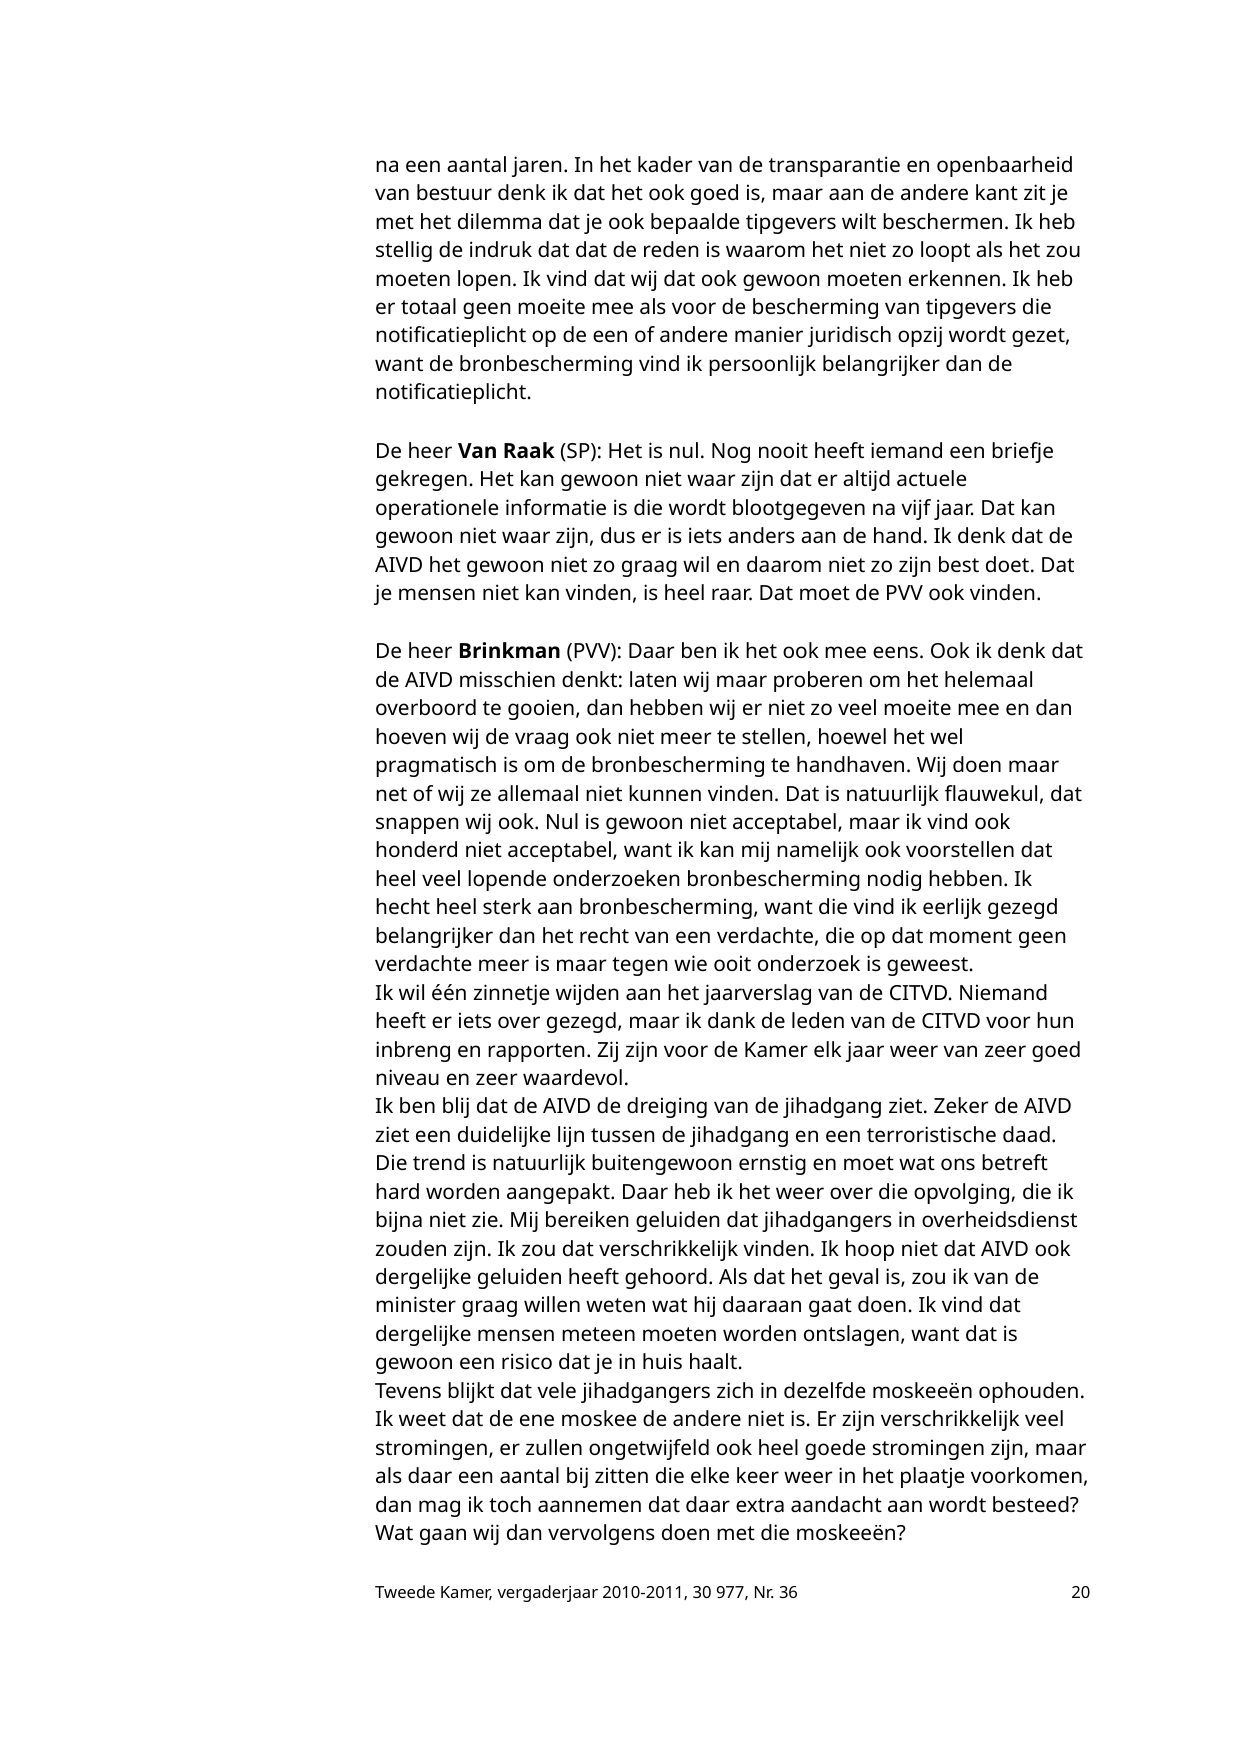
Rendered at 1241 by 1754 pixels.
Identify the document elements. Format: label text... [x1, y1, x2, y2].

text De heer Brinkman (PVV): Daar ben ik het ook mee eens. Ook ik denk dat de AIVD misschien denkt: laten wij maar proberen om het helemaal overboord te gooien, dan hebben wij er niet zo veel moeite mee en dan hoeven wij de vraag ook niet meer te stellen, hoewel het wel pragmatisch is om de bronbescherming te handhaven. Wij doen maar net of wij ze allemaal niet kunnen vinden. Dat is natuurlijk flauwekul, dat snappen wij ook. Nul is gewoon niet acceptabel, maar ik vind ook honderd niet acceptabel, want ik kan mij namelijk ook voorstellen dat heel veel lopende onderzoeken bronbescherming nodig hebben. Ik hecht heel sterk aan bronbescherming, want die vind ik eerlijk gezegd belangrijker dan het recht van een verdachte, die op dat moment geen verdachte meer is maar tegen wie ooit onderzoek is geweest. [375, 637, 1090, 978]
text Ik ben blij dat de AIVD de dreiging van de jihadgang ziet. Zeker de AIVD ziet een duidelijke lijn tussen de jihadgang en een terroristische daad. Die trend is natuurlijk buitengewoon ernstig en moet wat ons betreft hard worden aangepakt. Daar heb ik het weer over die opvolging, die ik bijna niet zie. Mij bereiken geluiden dat jihadgangers in overheidsdienst zouden zijn. Ik zou dat verschrikkelijk vinden. Ik hoop niet dat AIVD ook dergelijke geluiden heeft gehoord. Als dat het geval is, zou ik van de minister graag willen weten wat hij daaraan gaat doen. Ik vind dat dergelijke mensen meteen moeten worden ontslagen, want dat is gewoon een risico dat je in huis haalt. [375, 1092, 1090, 1376]
text Ik wil één zinnetje wijden aan het jaarverslag van de CITVD. Niemand heeft er iets over gezegd, maar ik dank de leden van de CITVD voor hun inbreng en rapporten. Zij zijn voor de Kamer elk jaar weer van zeer goed niveau en zeer waardevol. [375, 978, 1090, 1092]
text na een aantal jaren. In het kader van de transparantie en openbaarheid van bestuur denk ik dat het ook goed is, maar aan de andere kant zit je met het dilemma dat je ook bepaalde tipgevers wilt beschermen. Ik heb stellig de indruk dat dat de reden is waarom het niet zo loopt als het zou moeten lopen. Ik vind dat wij dat ook gewoon moeten erkennen. Ik heb er totaal geen moeite mee als voor de bescherming van tipgevers die notificatieplicht op de een of andere manier juridisch opzij wordt gezet, want de bronbescherming vind ik persoonlijk belangrijker dan de notificatieplicht. [375, 150, 1090, 406]
text De heer Van Raak (SP): Het is nul. Nog nooit heeft iemand een briefje gekregen. Het kan gewoon niet waar zijn dat er altijd actuele operationele informatie is die wordt blootgegeven na vijf jaar. Dat kan gewoon niet waar zijn, dus er is iets anders aan de hand. Ik denk dat de AIVD het gewoon niet zo graag wil en daarom niet zo zijn best doet. Dat je mensen niet kan vinden, is heel raar. Dat moet de PVV ook vinden. [375, 436, 1090, 607]
text Tevens blijkt dat vele jihadgangers zich in dezelfde moskeeën ophouden. Ik weet dat de ene moskee de andere niet is. Er zijn verschrikkelijk veel stromingen, er zullen ongetwijfeld ook heel goede stromingen zijn, maar als daar een aantal bij zitten die elke keer weer in het plaatje voorkomen, dan mag ik toch aannemen dat daar extra aandacht aan wordt besteed? Wat gaan wij dan vervolgens doen met die moskeeën? [375, 1376, 1090, 1547]
